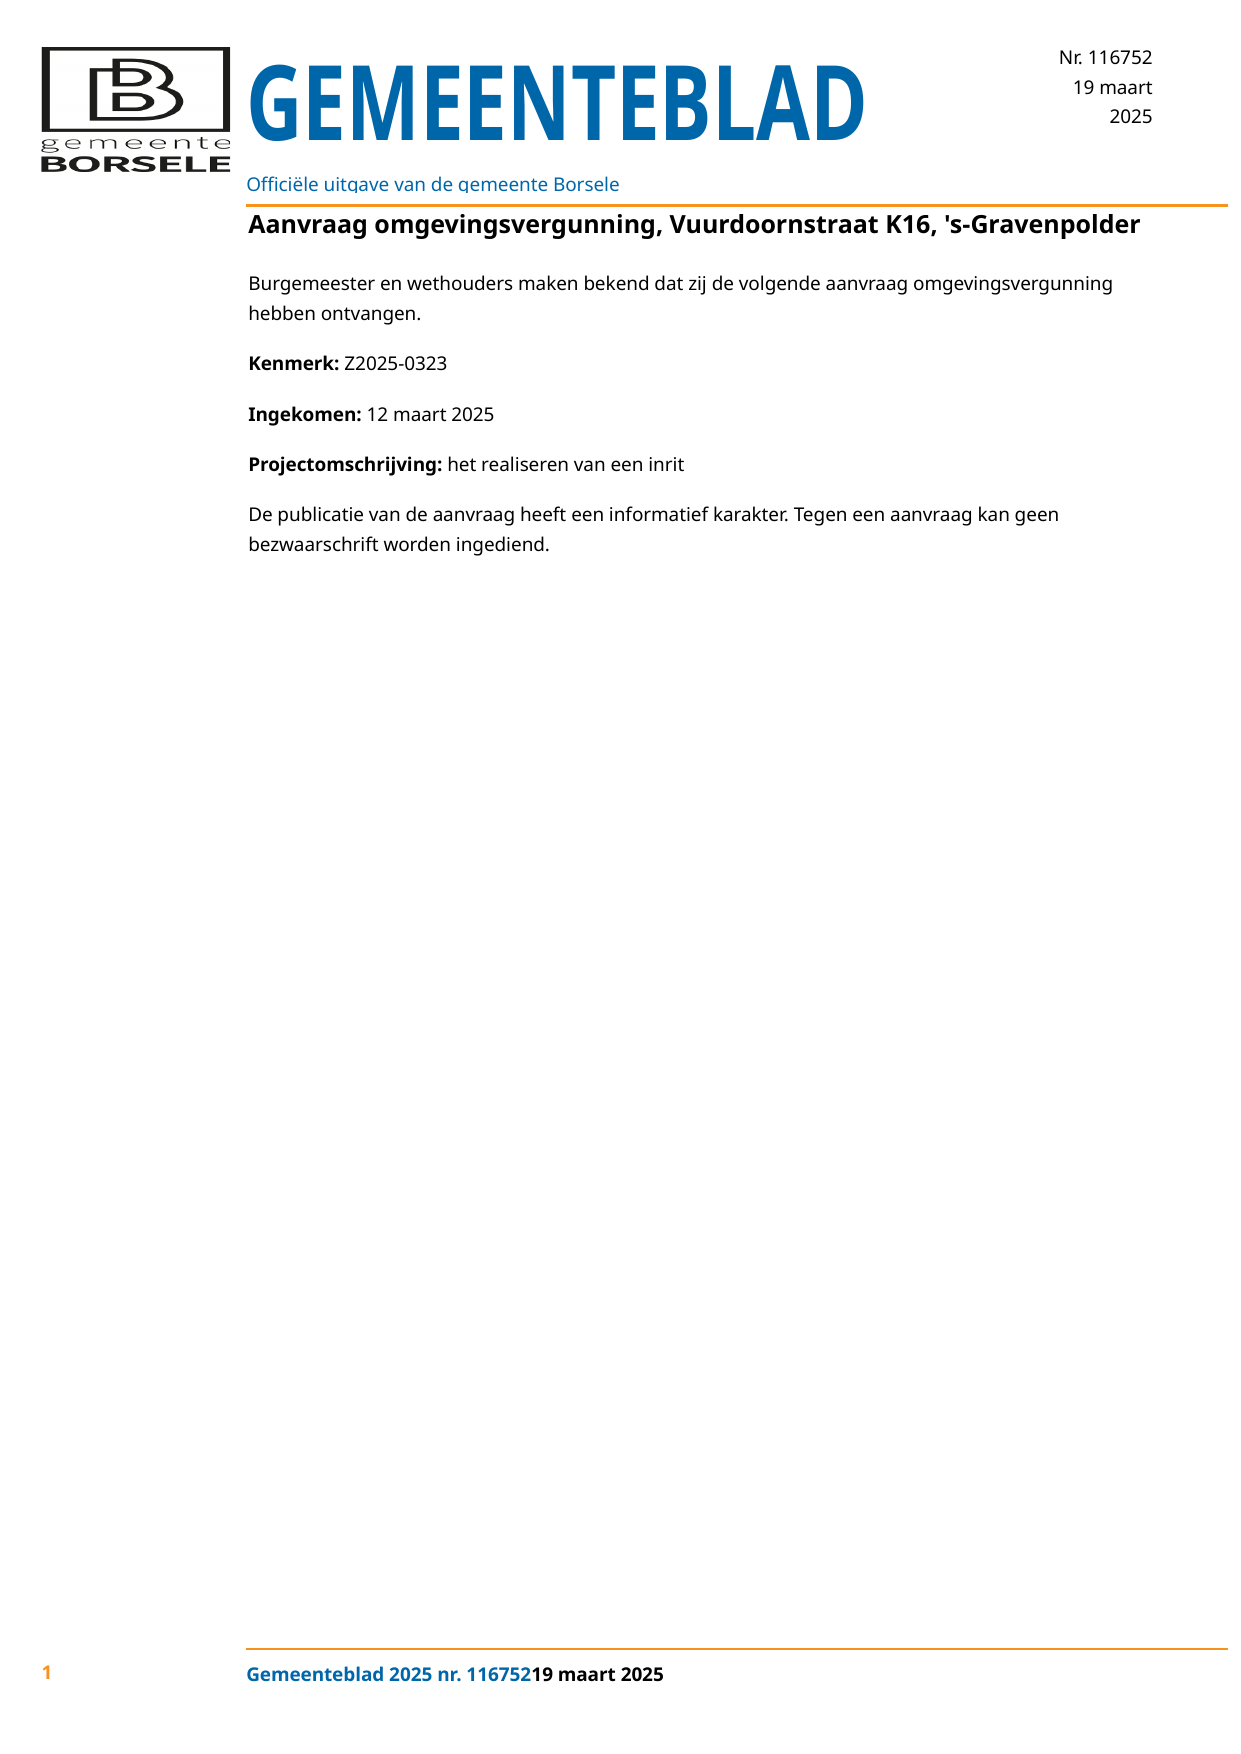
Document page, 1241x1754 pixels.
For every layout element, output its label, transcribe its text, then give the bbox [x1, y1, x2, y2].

text Projectomschrijving: het realiseren van een inrit [248, 451, 1152, 477]
text Aanvraag omgevingsvergunning, Vuurdoornstraat K16, 's-Gravenpolder [248, 207, 1152, 241]
text Burgemeester en wethouders maken bekend dat zij de volgende aanvraag omgevingsvergunning hebben ontvangen. [248, 270, 1152, 326]
text Kenmerk: Z2025-0323 [248, 350, 1152, 376]
text Ingekomen: 12 maart 2025 [248, 401, 1152, 426]
picture [41, 47, 231, 172]
text De publicatie van de aanvraag heeft een informatief karakter. Tegen een aanvraag kan geen bezwaarschrift worden ingediend. [248, 502, 1152, 557]
